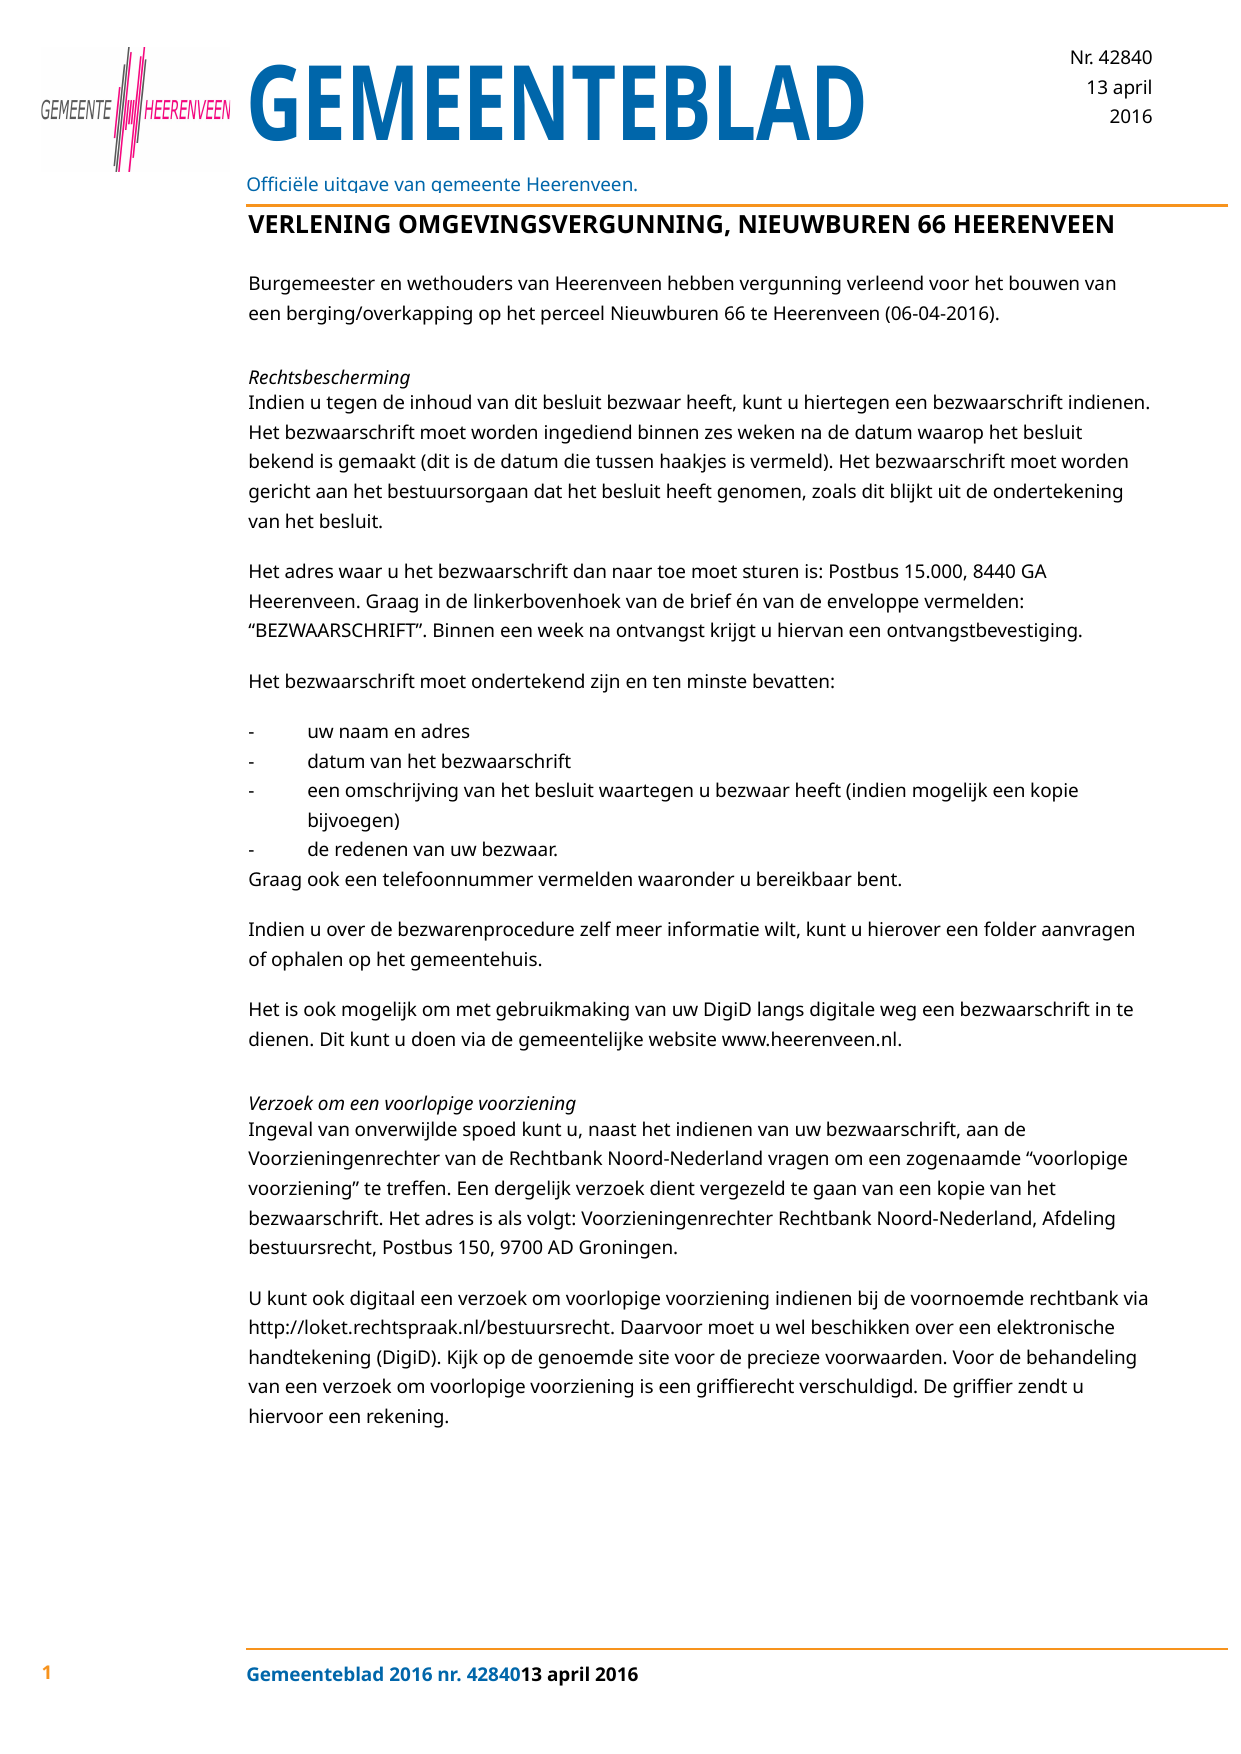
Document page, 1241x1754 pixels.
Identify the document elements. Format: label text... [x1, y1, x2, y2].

list de redenen van uw bezwaar. [248, 837, 1152, 862]
text Ingeval van onverwijlde spoed kunt u, naast het indienen van uw bezwaarschrift, aan de Voorzieningenrechter van de Rechtbank Noord-Nederland vragen om een zogenaamde “voorlopige voorziening” te treffen. Een dergelijk verzoek dient vergezeld te gaan van een kopie van het bezwaarschrift. Het adres is als volgt: Voorzieningenrechter Rechtbank Noord-Nederland, Afdeling bestuursrecht, Postbus 150, 9700 AD Groningen. [248, 1116, 1152, 1260]
text Het bezwaarschrift moet ondertekend zijn en ten minste bevatten: [248, 668, 1152, 694]
text VERLENING OMGEVINGSVERGUNNING, NIEUWBUREN 66 HEERENVEEN [248, 207, 1152, 241]
list een omschrijving van het besluit waartegen u bezwaar heeft (indien mogelijk een kopie bijvoegen) [248, 777, 1152, 833]
text Verzoek om een voorlopige voorziening [248, 1090, 1152, 1116]
list uw naam en adres [248, 718, 1152, 744]
text Graag ook een telefoonnummer vermelden waaronder u bereikbaar bent. [248, 866, 1152, 892]
picture [41, 47, 231, 172]
text Het adres waar u het bezwaarschrift dan naar toe moet sturen is: Postbus 15.000, 8440 GA Heerenveen. Graag in de linkerbovenhoek van de brief én van de enveloppe vermelden: “BEZWAARSCHRIFT”. Binnen een week na ontvangst krijgt u hiervan een ontvangstbevestiging. [248, 558, 1152, 643]
list datum van het bezwaarschrift [248, 748, 1152, 774]
text Het is ook mogelijk om met gebruikmaking van uw DigiD langs digitale weg een bezwaarschrift in te dienen. Dit kunt u doen via de gemeentelijke website www.heerenveen.nl. [248, 997, 1152, 1052]
text U kunt ook digitaal een verzoek om voorlopige voorziening indienen bij de voornoemde rechtbank via http://loket.rechtspraak.nl/bestuursrecht. Daarvoor moet u wel beschikken over een elektronische handtekening (DigiD). Kijk op de genoemde site voor de precieze voorwaarden. Voor de behandeling van een verzoek om voorlopige voorziening is een griffierecht verschuldigd. De griffier zendt u hiervoor een rekening. [248, 1285, 1152, 1429]
text Rechtsbescherming [248, 364, 1152, 389]
text Indien u over de bezwarenprocedure zelf meer informatie wilt, kunt u hierover een folder aanvragen of ophalen op het gemeentehuis. [248, 917, 1152, 972]
text Burgemeester en wethouders van Heerenveen hebben vergunning verleend voor het bouwen van een berging/overkapping op het perceel Nieuwburen 66 te Heerenveen (06-04-2016). [248, 270, 1152, 326]
text Indien u tegen de inhoud van dit besluit bezwaar heeft, kunt u hiertegen een bezwaarschrift indienen. Het bezwaarschrift moet worden ingediend binnen zes weken na de datum waarop het besluit bekend is gemaakt (dit is de datum die tussen haakjes is vermeld). Het bezwaarschrift moet worden gericht aan het bestuursorgaan dat het besluit heeft genomen, zoals dit blijkt uit de ondertekening van het besluit. [248, 389, 1152, 534]
